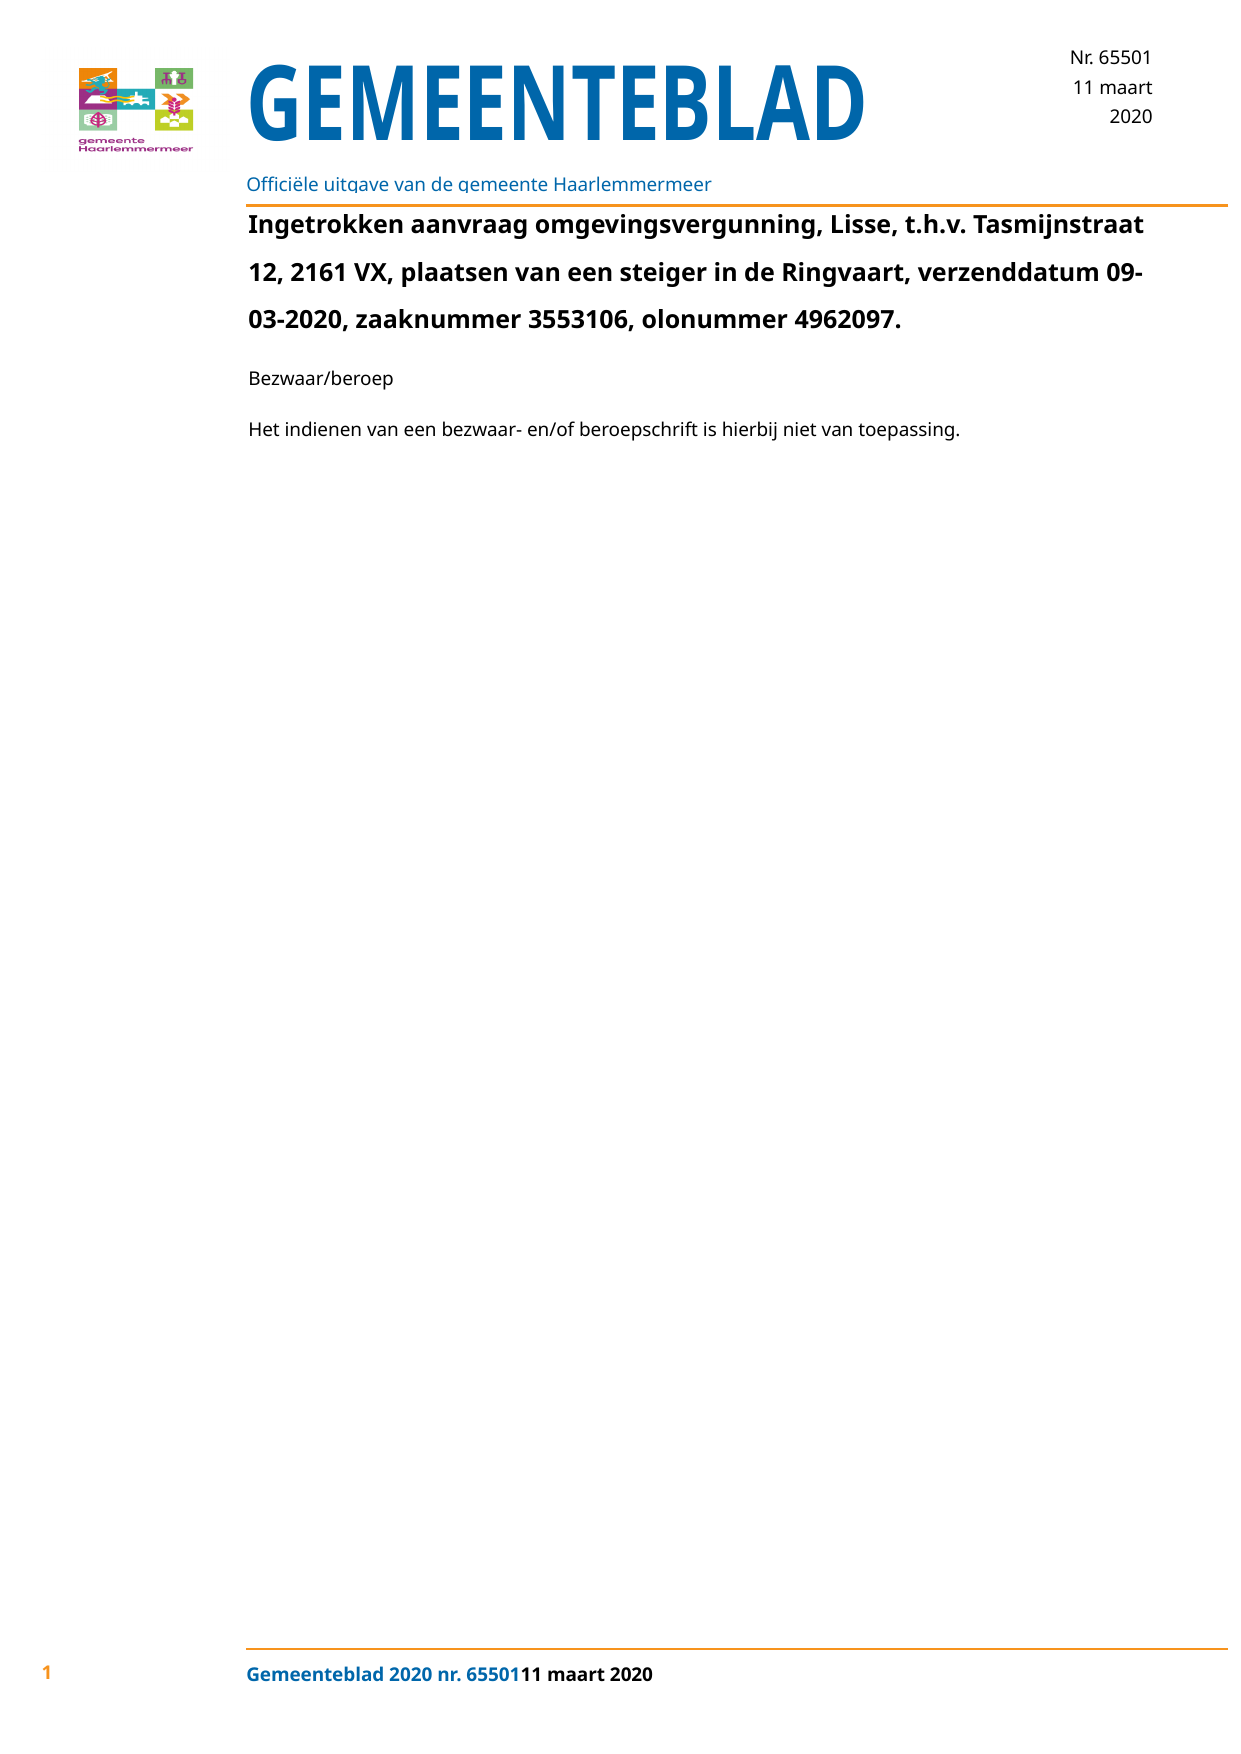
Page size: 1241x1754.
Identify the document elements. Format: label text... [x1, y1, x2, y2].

text Bezwaar/beroep [248, 366, 1152, 391]
text Het indienen van een bezwaar- en/of beroepschrift is hierbij niet van toepassing. [248, 416, 1152, 442]
picture [41, 47, 231, 172]
text Ingetrokken aanvraag omgevingsvergunning, Lisse, t.h.v. Tasmijnstraat 12, 2161 VX, plaatsen van een steiger in de Ringvaart, verzenddatum 09-03-2020, zaaknummer 3553106, olonummer 4962097. [248, 207, 1152, 336]
